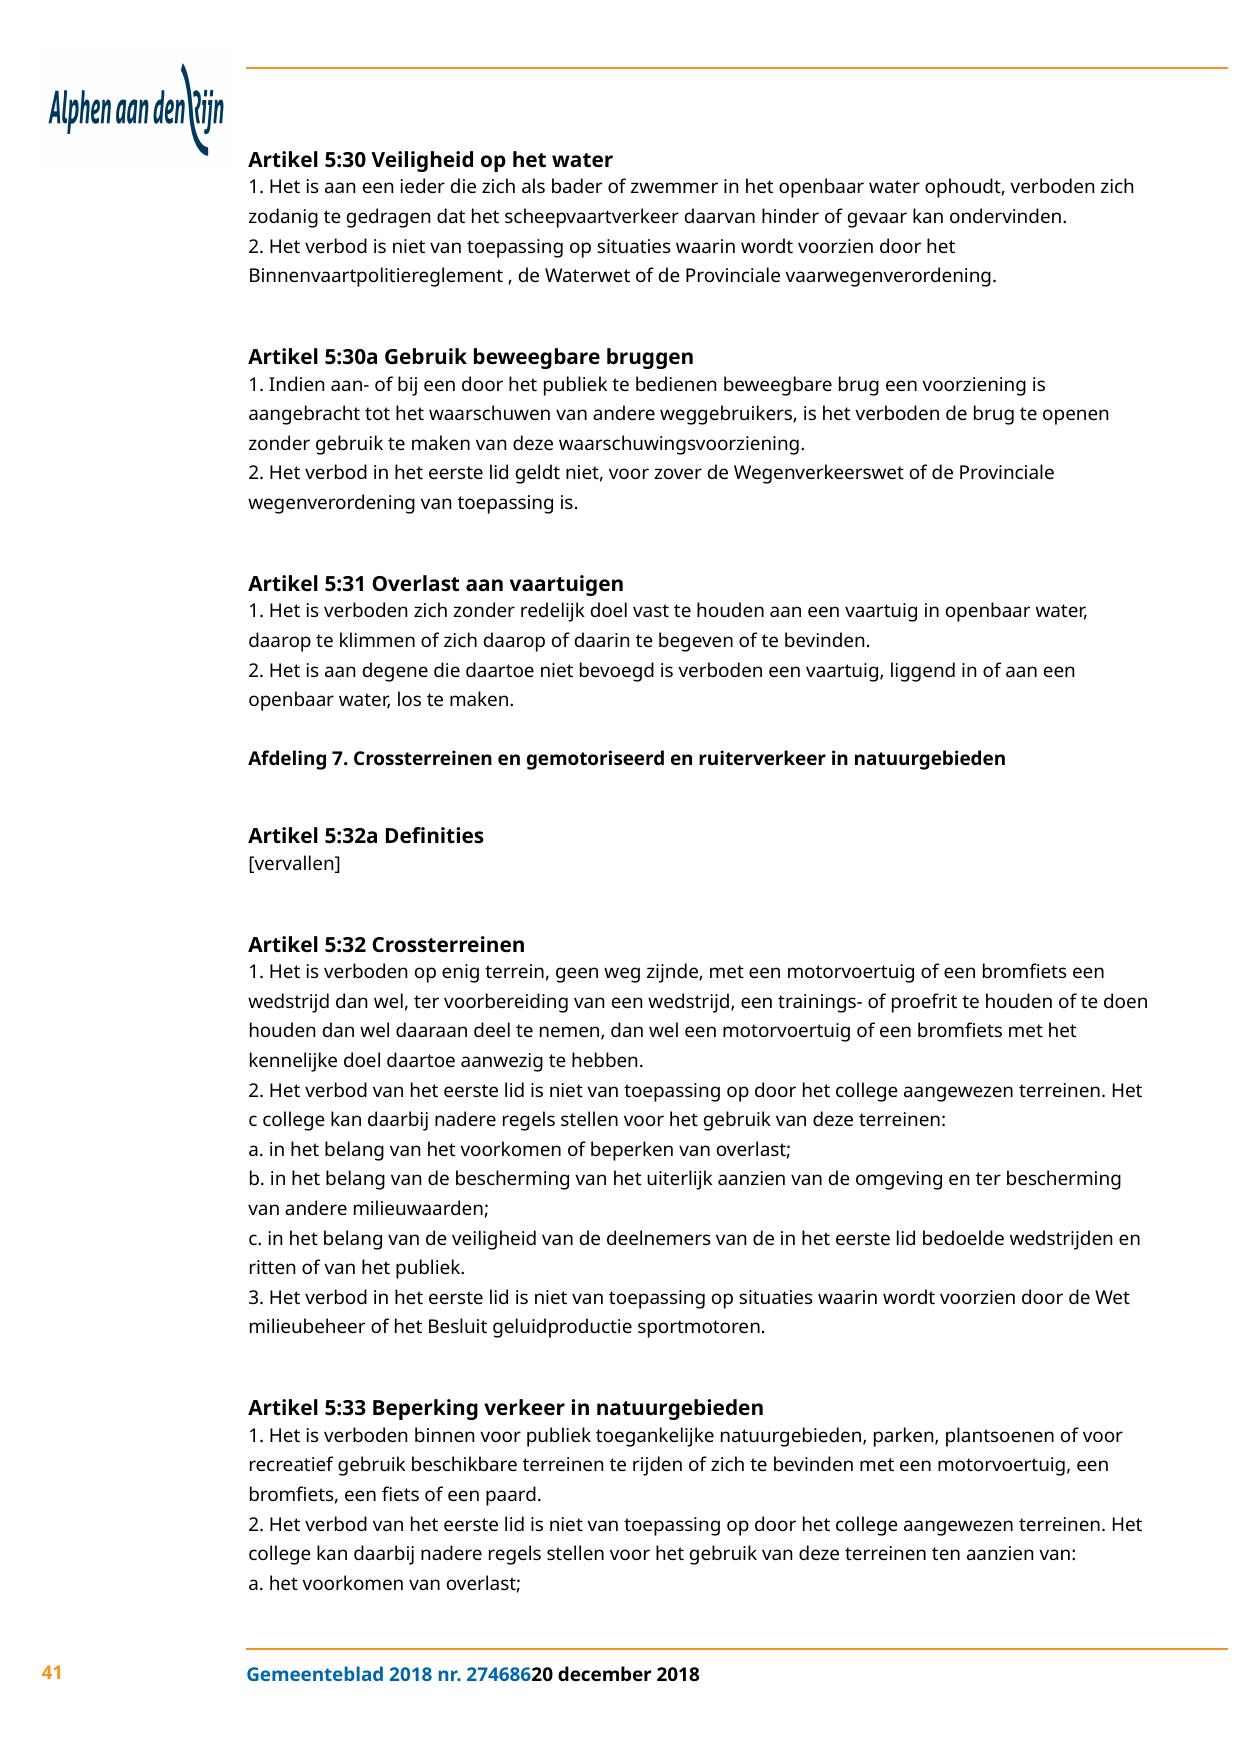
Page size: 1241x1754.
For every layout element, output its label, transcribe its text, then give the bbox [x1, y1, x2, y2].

text c. in het belang van de veiligheid van de deelnemers van de in het eerste lid bedoelde wedstrijden en ritten of van het publiek. [248, 1225, 1152, 1280]
text 1. Het is verboden binnen voor publiek toegankelijke natuurgebieden, parken, plantsoenen of voor recreatief gebruik beschikbare terreinen te rijden of zich te bevinden met een motorvoertuig, een bromfiets, een fiets of een paard. [248, 1422, 1152, 1507]
text 1. Het is aan een ieder die zich als bader of zwemmer in het openbaar water ophoudt, verboden zich zodanig te gedragen dat het scheepvaartverkeer daarvan hinder of gevaar kan ondervinden. [248, 174, 1152, 229]
text 2. Het verbod van het eerste lid is niet van toepassing op door het college aangewezen terreinen. Het college kan daarbij nadere regels stellen voor het gebruik van deze terreinen ten aanzien van: [248, 1511, 1152, 1566]
text Artikel 5:32 Crossterreinen [248, 930, 1152, 958]
text 2. Het verbod in het eerste lid geldt niet, voor zover de Wegenverkeerswet of de Provinciale wegenverordening van toepassing is. [248, 459, 1152, 515]
text Artikel 5:33 Beperking verkeer in natuurgebieden [248, 1393, 1152, 1422]
text 3. Het verbod in het eerste lid is niet van toepassing op situaties waarin wordt voorzien door de Wet milieubeheer of het Besluit geluidproductie sportmotoren. [248, 1284, 1152, 1339]
text Afdeling 7. Crossterreinen en gemotoriseerd en ruiterverkeer in natuurgebieden [248, 746, 1152, 771]
text Artikel 5:30 Veiligheid op het water [248, 145, 1152, 174]
text Artikel 5:32a Definities [248, 822, 1152, 850]
text b. in het belang van de bescherming van het uiterlijk aanzien van de omgeving en ter bescherming van andere milieuwaarden; [248, 1166, 1152, 1221]
text a. in het belang van het voorkomen of beperken van overlast; [248, 1136, 1152, 1162]
text 1. Het is verboden zich zonder redelijk doel vast te houden aan een vaartuig in openbaar water, daarop te klimmen of zich daarop of daarin te begeven of te bevinden. [248, 598, 1152, 653]
text Artikel 5:31 Overlast aan vaartuigen [248, 569, 1152, 598]
picture [41, 47, 231, 172]
text Artikel 5:30a Gebruik beweegbare bruggen [248, 342, 1152, 371]
text 1. Het is verboden op enig terrein, geen weg zijnde, met een motorvoertuig of een bromfiets een wedstrijd dan wel, ter voorbereiding van een wedstrijd, een trainings- of proefrit te houden of te doen houden dan wel daaraan deel te nemen, dan wel een motorvoertuig of een bromfiets met het kennelijke doel daartoe aanwezig te hebben. [248, 958, 1152, 1073]
text 2. Het verbod is niet van toepassing op situaties waarin wordt voorzien door het Binnenvaartpolitiereglement , de Waterwet of de Provinciale vaarwegenverordening. [248, 233, 1152, 288]
text 2. Het is aan degene die daartoe niet bevoegd is verboden een vaartuig, liggend in of aan een openbaar water, los te maken. [248, 657, 1152, 712]
text 2. Het verbod van het eerste lid is niet van toepassing op door het college aangewezen terreinen. Het c college kan daarbij nadere regels stellen voor het gebruik van deze terreinen: [248, 1077, 1152, 1132]
text a. het voorkomen van overlast; [248, 1570, 1152, 1596]
text [vervallen] [248, 850, 1152, 876]
text 1. Indien aan- of bij een door het publiek te bedienen beweegbare brug een voorziening is aangebracht tot het waarschuwen van andere weggebruikers, is het verboden de brug te openen zonder gebruik te maken van deze waarschuwingsvoorziening. [248, 371, 1152, 456]
